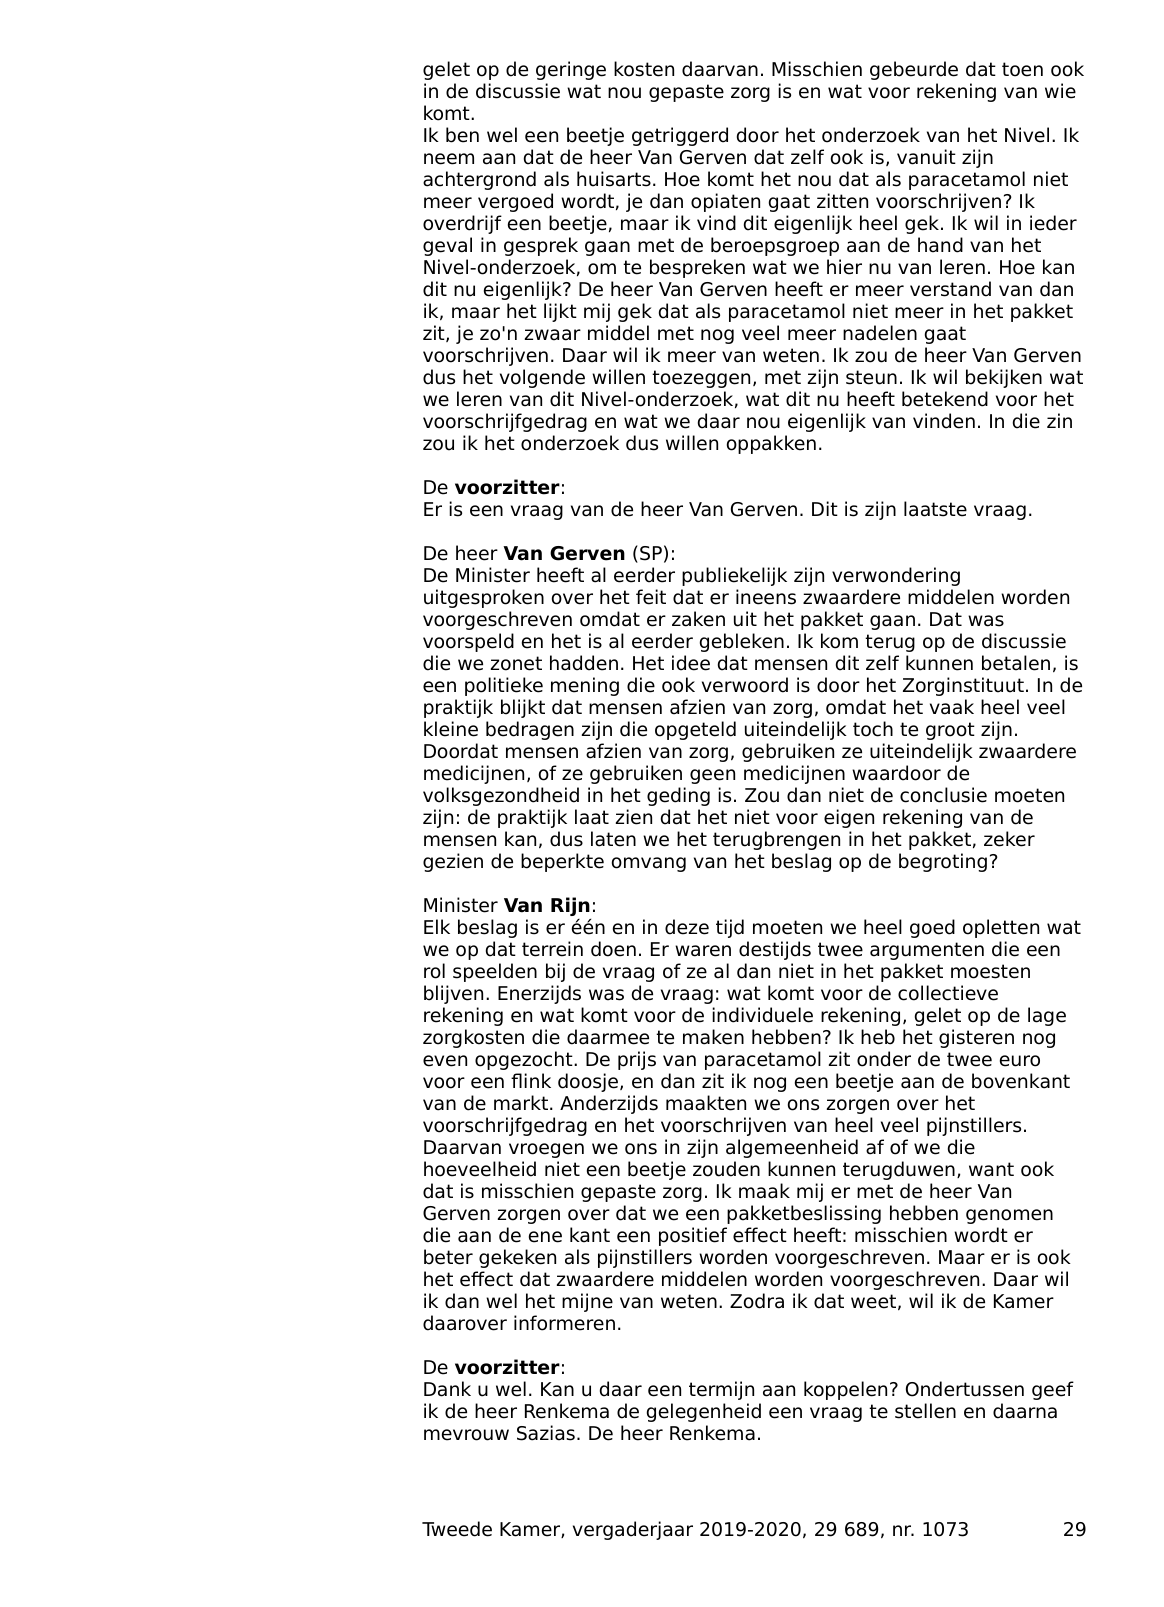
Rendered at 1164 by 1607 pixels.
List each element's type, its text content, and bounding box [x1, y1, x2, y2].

text De voorzitter: [422, 477, 1087, 499]
text Er is een vraag van de heer Van Gerven. Dit is zijn laatste vraag. [422, 499, 1087, 521]
text Minister Van Rijn: [422, 895, 1087, 917]
text gelet op de geringe kosten daarvan. Misschien gebeurde dat toen ook in de discussie wat nou gepaste zorg is en wat voor rekening van wie komt. [422, 59, 1087, 125]
text De heer Van Gerven (SP): [422, 543, 1087, 565]
text Dank u wel. Kan u daar een termijn aan koppelen? Ondertussen geef ik de heer Renkema de gelegenheid een vraag te stellen en daarna mevrouw Sazias. De heer Renkema. [422, 1379, 1087, 1444]
text Ik ben wel een beetje getriggerd door het onderzoek van het Nivel. Ik neem aan dat de heer Van Gerven dat zelf ook is, vanuit zijn achtergrond als huisarts. Hoe komt het nou dat als paracetamol niet meer vergoed wordt, je dan opiaten gaat zitten voorschrijven? Ik overdrijf een beetje, maar ik vind dit eigenlijk heel gek. Ik wil in ieder geval in gesprek gaan met de beroepsgroep aan de hand van het Nivel-onderzoek, om te bespreken wat we hier nu van leren. Hoe kan dit nu eigenlijk? De heer Van Gerven heeft er meer verstand van dan ik, maar het lijkt mij gek dat als paracetamol niet meer in het pakket zit, je zo'n zwaar middel met nog veel meer nadelen gaat voorschrijven. Daar wil ik meer van weten. Ik zou de heer Van Gerven dus het volgende willen toezeggen, met zijn steun. Ik wil bekijken wat we leren van dit Nivel-onderzoek, wat dit nu heeft betekend voor het voorschrijfgedrag en wat we daar nou eigenlijk van vinden. In die zin zou ik het onderzoek dus willen oppakken. [422, 125, 1087, 455]
text De voorzitter: [422, 1357, 1087, 1379]
text De Minister heeft al eerder publiekelijk zijn verwondering uitgesproken over het feit dat er ineens zwaardere middelen worden voorgeschreven omdat er zaken uit het pakket gaan. Dat was voorspeld en het is al eerder gebleken. Ik kom terug op de discussie die we zonet hadden. Het idee dat mensen dit zelf kunnen betalen, is een politieke mening die ook verwoord is door het Zorginstituut. In de praktijk blijkt dat mensen afzien van zorg, omdat het vaak heel veel kleine bedragen zijn die opgeteld uiteindelijk toch te groot zijn. Doordat mensen afzien van zorg, gebruiken ze uiteindelijk zwaardere medicijnen, of ze gebruiken geen medicijnen waardoor de volksgezondheid in het geding is. Zou dan niet de conclusie moeten zijn: de praktijk laat zien dat het niet voor eigen rekening van de mensen kan, dus laten we het terugbrengen in het pakket, zeker gezien de beperkte omvang van het beslag op de begroting? [422, 565, 1087, 873]
text Elk beslag is er één en in deze tijd moeten we heel goed opletten wat we op dat terrein doen. Er waren destijds twee argumenten die een rol speelden bij de vraag of ze al dan niet in het pakket moesten blijven. Enerzijds was de vraag: wat komt voor de collectieve rekening en wat komt voor de individuele rekening, gelet op de lage zorgkosten die daarmee te maken hebben? Ik heb het gisteren nog even opgezocht. De prijs van paracetamol zit onder de twee euro voor een flink doosje, en dan zit ik nog een beetje aan de bovenkant van de markt. Anderzijds maakten we ons zorgen over het voorschrijfgedrag en het voorschrijven van heel veel pijnstillers. Daarvan vroegen we ons in zijn algemeenheid af of we die hoeveelheid niet een beetje zouden kunnen terugduwen, want ook dat is misschien gepaste zorg. Ik maak mij er met de heer Van Gerven zorgen over dat we een pakketbeslissing hebben genomen die aan de ene kant een positief effect heeft: misschien wordt er beter gekeken als pijnstillers worden voorgeschreven. Maar er is ook het effect dat zwaardere middelen worden voorgeschreven. Daar wil ik dan wel het mijne van weten. Zodra ik dat weet, wil ik de Kamer daarover informeren. [422, 917, 1087, 1334]
